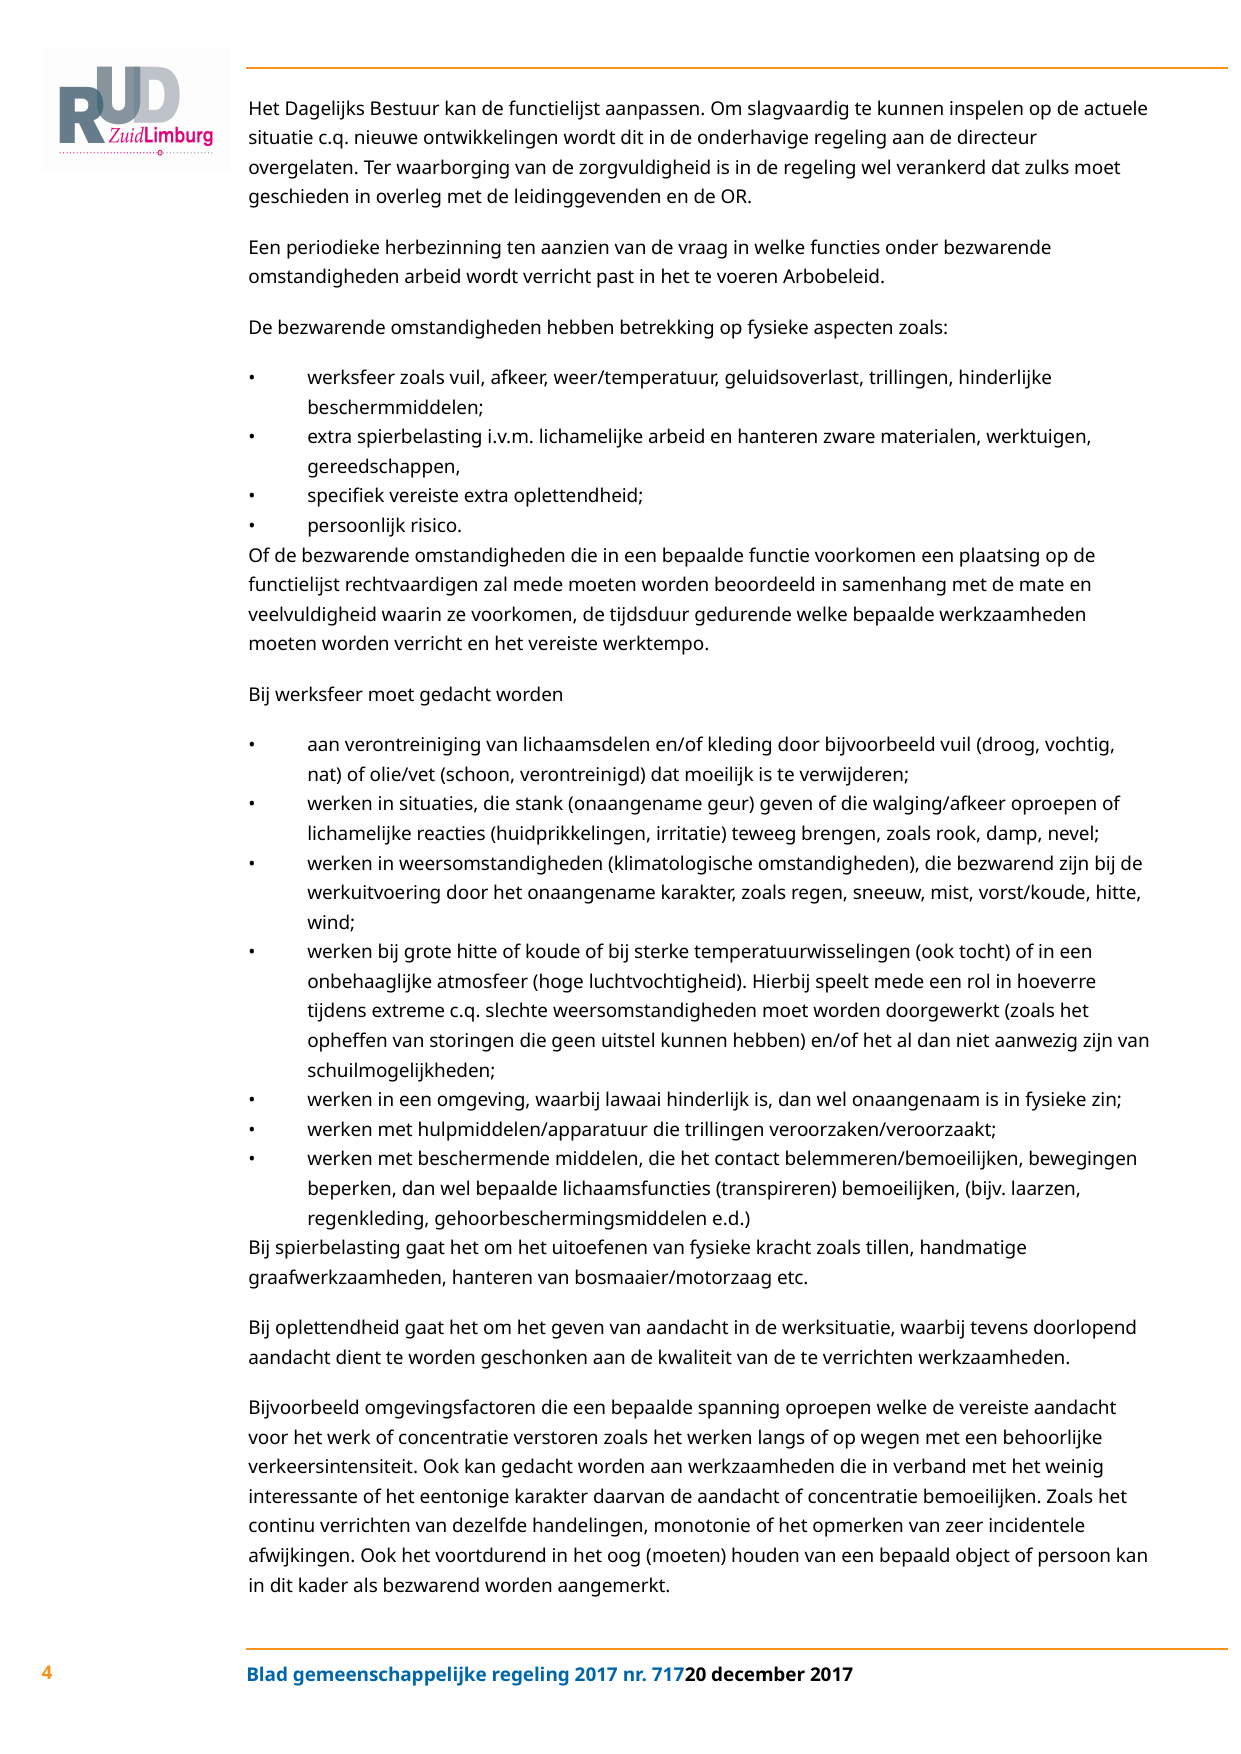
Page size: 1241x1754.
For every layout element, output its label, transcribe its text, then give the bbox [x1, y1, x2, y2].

text Bijvoorbeeld omgevingsfactoren die een bepaalde spanning oproepen welke de vereiste aandacht voor het werk of concentratie verstoren zoals het werken langs of op wegen met een behoorlijke verkeersintensiteit. Ook kan gedacht worden aan werkzaamheden die in verband met het weinig interessante of het eentonige karakter daarvan de aandacht of concentratie bemoeilijken. Zoals het continu verrichten van dezelfde handelingen, monotonie of het opmerken van zeer incidentele afwijkingen. Ook het voortdurend in het oog (moeten) houden van een bepaald object of persoon kan in dit kader als bezwarend worden aangemerkt. [248, 1394, 1152, 1598]
list werksfeer zoals vuil, afkeer, weer/temperatuur, geluidsoverlast, trillingen, hinderlijke beschermmiddelen; [248, 364, 1152, 420]
text Bij werksfeer moet gedacht worden [248, 681, 1152, 707]
text Of de bezwarende omstandigheden die in een bepaalde functie voorkomen een plaatsing op de functielijst rechtvaardigen zal mede moeten worden beoordeeld in samenhang met de mate en veelvuldigheid waarin ze voorkomen, de tijdsduur gedurende welke bepaalde werkzaamheden moeten worden verricht en het vereiste werktempo. [248, 542, 1152, 656]
list werken in situaties, die stank (onaangename geur) geven of die walging/afkeer oproepen of lichamelijke reacties (huidprikkelingen, irritatie) teweeg brengen, zoals rook, damp, nevel; [248, 791, 1152, 846]
list aan verontreiniging van lichaamsdelen en/of kleding door bijvoorbeeld vuil (droog, vochtig, nat) of olie/vet (schoon, verontreinigd) dat moeilijk is te verwijderen; [248, 731, 1152, 787]
text Bij oplettendheid gaat het om het geven van aandacht in de werksituatie, waarbij tevens doorlopend aandacht dient te worden geschonken aan de kwaliteit van de te verrichten werkzaamheden. [248, 1314, 1152, 1370]
list werken in weersomstandigheden (klimatologische omstandigheden), die bezwarend zijn bij de werkuitvoering door het onaangename karakter, zoals regen, sneeuw, mist, vorst/koude, hitte, wind; [248, 850, 1152, 935]
list werken met hulpmiddelen/apparatuur die trillingen veroorzaken/veroorzaakt; [248, 1116, 1152, 1142]
text Bij spierbelasting gaat het om het uitoefenen van fysieke kracht zoals tillen, handmatige graafwerkzaamheden, hanteren van bosmaaier/motorzaag etc. [248, 1234, 1152, 1290]
text Het Dagelijks Bestuur kan de functielijst aanpassen. Om slagvaardig te kunnen inspelen op de actuele situatie c.q. nieuwe ontwikkelingen wordt dit in de onderhavige regeling aan de directeur overgelaten. Ter waarborging van de zorgvuldigheid is in de regeling wel verankerd dat zulks moet geschieden in overleg met de leidinggevenden en de OR. [248, 95, 1152, 209]
text Een periodieke herbezinning ten aanzien van de vraag in welke functies onder bezwarende omstandigheden arbeid wordt verricht past in het te voeren Arbobeleid. [248, 234, 1152, 289]
list specifiek vereiste extra oplettendheid; [248, 483, 1152, 508]
list werken bij grote hitte of koude of bij sterke temperatuurwisselingen (ook tocht) of in een onbehaaglijke atmosfeer (hoge luchtvochtigheid). Hierbij speelt mede een rol in hoeverre tijdens extreme c.q. slechte weersomstandigheden moet worden doorgewerkt (zoals het opheffen van storingen die geen uitstel kunnen hebben) en/of het al dan niet aanwezig zijn van schuilmogelijkheden; [248, 938, 1152, 1083]
list werken met beschermende middelen, die het contact belemmeren/bemoeilijken, bewegingen beperken, dan wel bepaalde lichaamsfuncties (transpireren) bemoeilijken, (bijv. laarzen, regenkleding, gehoorbeschermingsmiddelen e.d.) [248, 1146, 1152, 1231]
picture [41, 47, 231, 172]
list werken in een omgeving, waarbij lawaai hinderlijk is, dan wel onaangenaam is in fysieke zin; [248, 1086, 1152, 1112]
list extra spierbelasting i.v.m. lichamelijke arbeid en hanteren zware materialen, werktuigen, gereedschappen, [248, 423, 1152, 479]
list persoonlijk risico. [248, 512, 1152, 538]
text De bezwarende omstandigheden hebben betrekking op fysieke aspecten zoals: [248, 314, 1152, 340]
